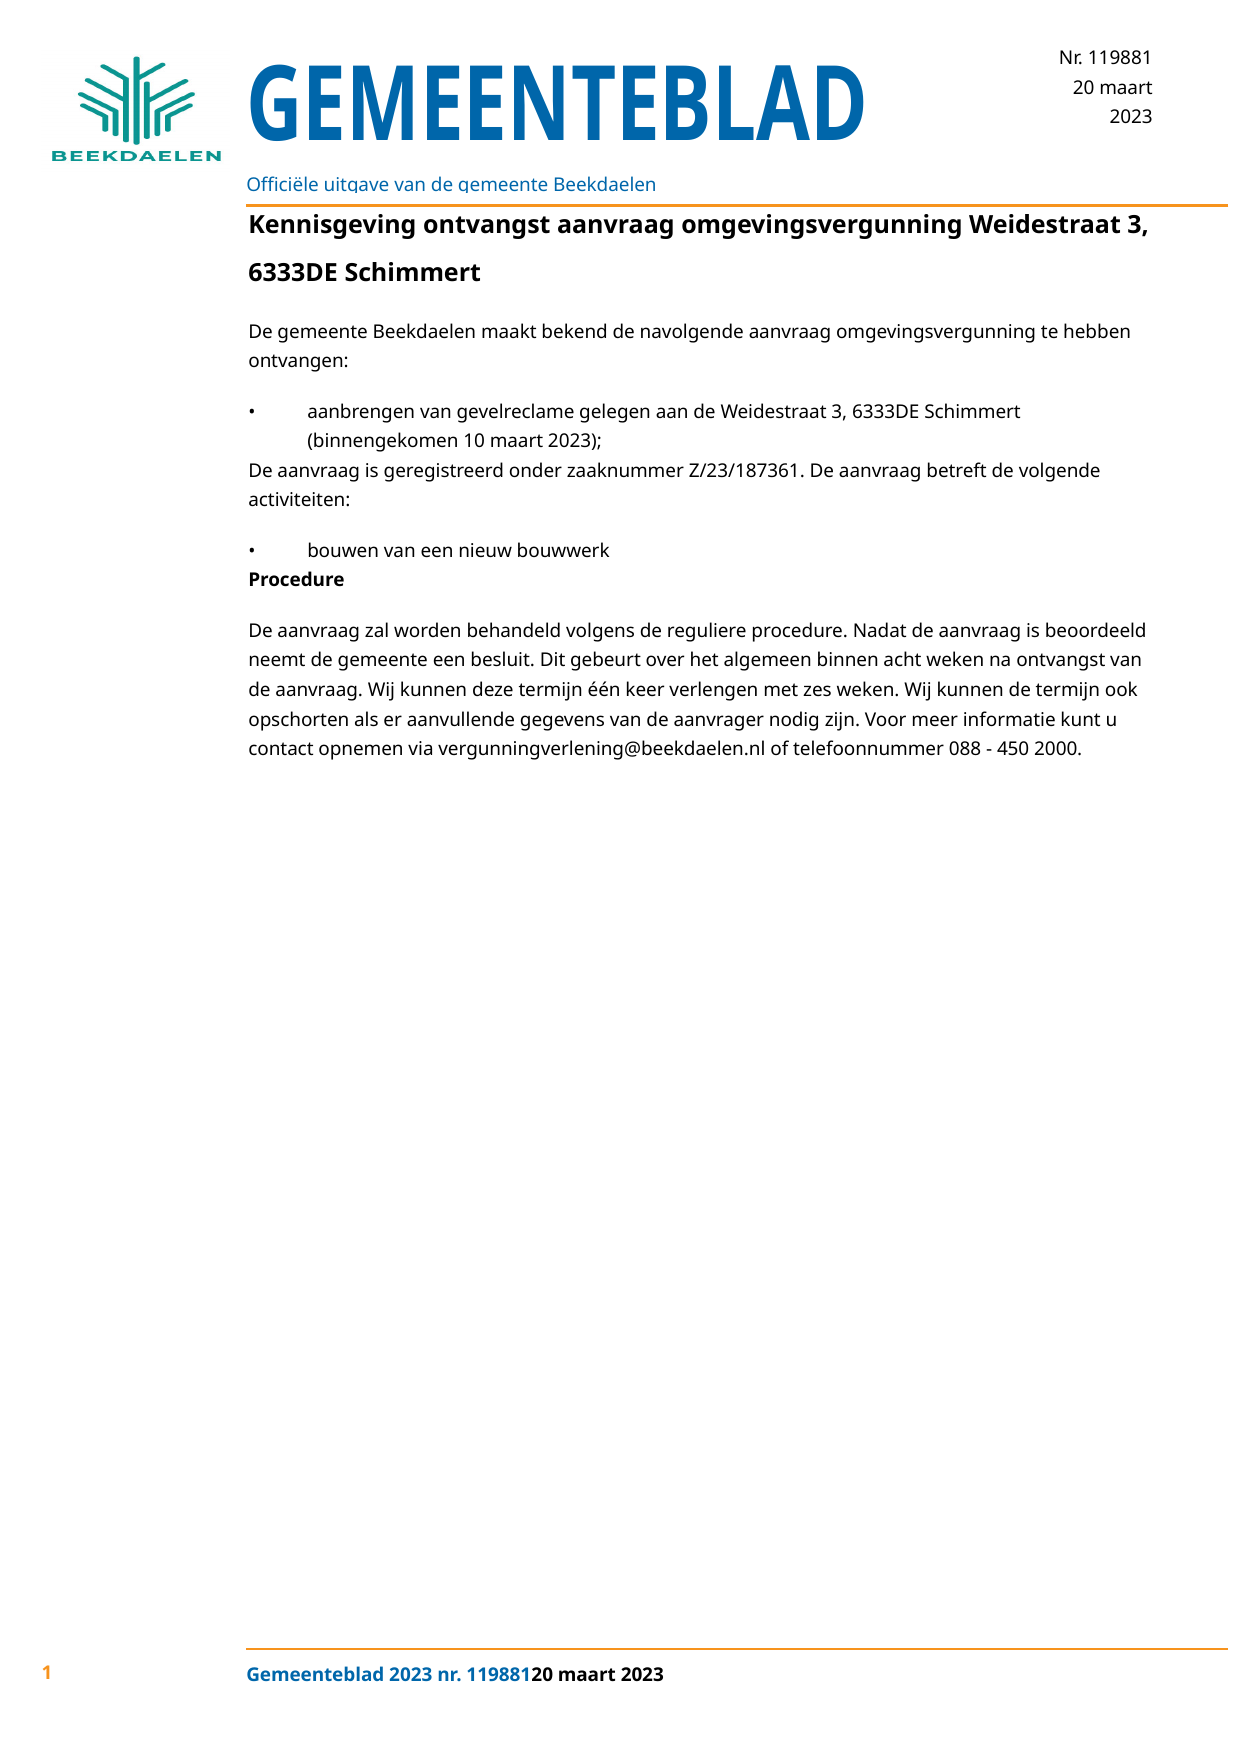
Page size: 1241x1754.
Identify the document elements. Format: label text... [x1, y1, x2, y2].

text De aanvraag is geregistreerd onder zaaknummer Z/23/187361. De aanvraag betreft de volgende activiteiten: [248, 457, 1152, 512]
text Procedure [248, 567, 1152, 592]
text Kennisgeving ontvangst aanvraag omgevingsvergunning Weidestraat 3, 6333DE Schimmert [248, 207, 1152, 288]
list bouwen van een nieuw bouwwerk [248, 537, 1152, 563]
text De gemeente Beekdaelen maakt bekend de navolgende aanvraag omgevingsvergunning te hebben ontvangen: [248, 318, 1152, 373]
picture [41, 47, 231, 172]
list aanbrengen van gevelreclame gelegen aan de Weidestraat 3, 6333DE Schimmert (binnengekomen 10 maart 2023); [248, 398, 1152, 453]
text De aanvraag zal worden behandeld volgens de reguliere procedure. Nadat de aanvraag is beoordeeld neemt de gemeente een besluit. Dit gebeurt over het algemeen binnen acht weken na ontvangst van de aanvraag. Wij kunnen deze termijn één keer verlengen met zes weken. Wij kunnen de termijn ook opschorten als er aanvullende gegevens van de aanvrager nodig zijn. Voor meer informatie kunt u contact opnemen via vergunningverlening@beekdaelen.nl of telefoonnummer 088 - 450 2000. [248, 617, 1152, 761]
